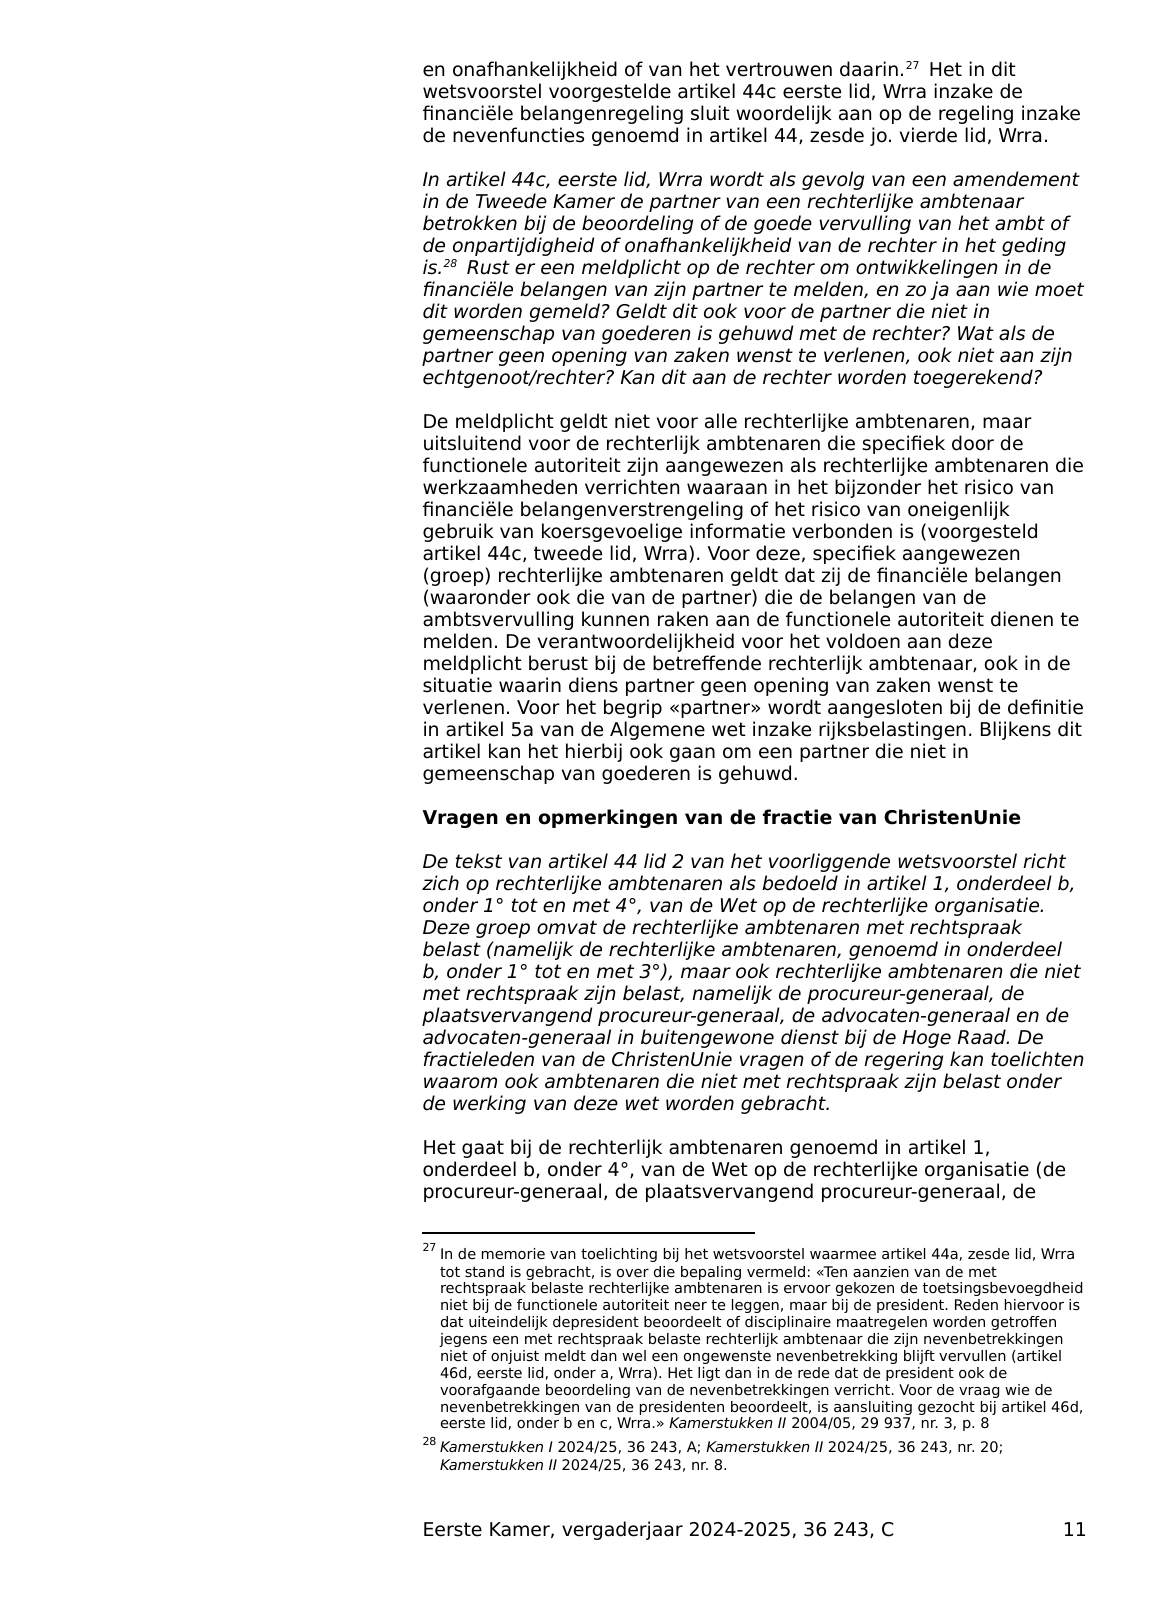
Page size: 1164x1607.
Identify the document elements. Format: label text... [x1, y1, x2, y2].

text De meldplicht geldt niet voor alle rechterlijke ambtenaren, maar uitsluitend voor de rechterlijk ambtenaren die specifiek door de functionele autoriteit zijn aangewezen als rechterlijke ambtenaren die werkzaamheden verrichten waaraan in het bijzonder het risico van financiële belangenverstrengeling of het risico van oneigenlijk gebruik van koersgevoelige informatie verbonden is (voorgesteld artikel 44c, tweede lid, Wrra). Voor deze, specifiek aangewezen (groep) rechterlijke ambtenaren geldt dat zij de financiële belangen (waaronder ook die van de partner) die de belangen van de ambtsvervulling kunnen raken aan de functionele autoriteit dienen te melden. De verantwoordelijkheid voor het voldoen aan deze meldplicht berust bij de betreffende rechterlijk ambtenaar, ook in de situatie waarin diens partner geen opening van zaken wenst te verlenen. Voor het begrip «partner» wordt aangesloten bij de definitie in artikel 5a van de Algemene wet inzake rijksbelastingen. Blijkens dit artikel kan het hierbij ook gaan om een partner die niet in gemeenschap van goederen is gehuwd. [422, 411, 1087, 785]
text en onafhankelijkheid of van het vertrouwen daarin. Het in dit wetsvoorstel voorgestelde artikel 44c eerste lid, Wrra inzake de financiële belangenregeling sluit woordelijk aan op de regeling inzake de nevenfuncties genoemd in artikel 44, zesde jo. vierde lid, Wrra. [422, 59, 1087, 147]
text In artikel 44c, eerste lid, Wrra wordt als gevolg van een amendement in de Tweede Kamer de partner van een rechterlijke ambtenaar betrokken bij de beoordeling of de goede vervulling van het ambt of de onpartijdigheid of onafhankelijkheid van de rechter in het geding is. Rust er een meldplicht op de rechter om ontwikkelingen in de financiële belangen van zijn partner te melden, en zo ja aan wie moet dit worden gemeld? Geldt dit ook voor de partner die niet in gemeenschap van goederen is gehuwd met de rechter? Wat als de partner geen opening van zaken wenst te verlenen, ook niet aan zijn echtgenoot/rechter? Kan dit aan de rechter worden toegerekend? [422, 169, 1087, 389]
subtitle Vragen en opmerkingen van de fractie van ChristenUnie [422, 807, 1087, 829]
text Het gaat bij de rechterlijk ambtenaren genoemd in artikel 1, onderdeel b, onder 4°, van de Wet op de rechterlijke organisatie (de procureur-generaal, de plaatsvervangend procureur-generaal, de [422, 1137, 1087, 1203]
text In de memorie van toelichting bij het wetsvoorstel waarmee artikel 44a, zesde lid, Wrra tot stand is gebracht, is over die bepaling vermeld: «Ten aanzien van de met rechtspraak belaste rechterlijke ambtenaren is ervoor gekozen de toetsingsbevoegdheid niet bij de functionele autoriteit neer te leggen, maar bij de president. Reden hiervoor is dat uiteindelijk depresident beoordeelt of disciplinaire maatregelen worden getroffen jegens een met rechtspraak belaste rechterlijk ambtenaar die zijn nevenbetrekkingen niet of onjuist meldt dan wel een ongewenste nevenbetrekking blijft vervullen (artikel 46d, eerste lid, onder a, Wrra). Het ligt dan in de rede dat de president ook de voorafgaande beoordeling van de nevenbetrekkingen verricht. Voor de vraag wie de nevenbetrekkingen van de presidenten beoordeelt, is aansluiting gezocht bij artikel 46d, eerste lid, onder b en c, Wrra.» Kamerstukken II 2004/05, 29 937, nr. 3, p. 8 [422, 1242, 1087, 1432]
text Kamerstukken I 2024/25, 36 243, A; Kamerstukken II 2024/25, 36 243, nr. 20; Kamerstukken II 2024/25, 36 243, nr. 8. [422, 1435, 1087, 1474]
text De tekst van artikel 44 lid 2 van het voorliggende wetsvoorstel richt zich op rechterlijke ambtenaren als bedoeld in artikel 1, onderdeel b, onder 1° tot en met 4°, van de Wet op de rechterlijke organisatie. Deze groep omvat de rechterlijke ambtenaren met rechtspraak belast (namelijk de rechterlijke ambtenaren, genoemd in onderdeel b, onder 1° tot en met 3°), maar ook rechterlijke ambtenaren die niet met rechtspraak zijn belast, namelijk de procureur-generaal, de plaatsvervangend procureur-generaal, de advocaten-generaal en de advocaten-generaal in buitengewone dienst bij de Hoge Raad. De fractieleden van de ChristenUnie vragen of de regering kan toelichten waarom ook ambtenaren die niet met rechtspraak zijn belast onder de werking van deze wet worden gebracht. [422, 851, 1087, 1115]
